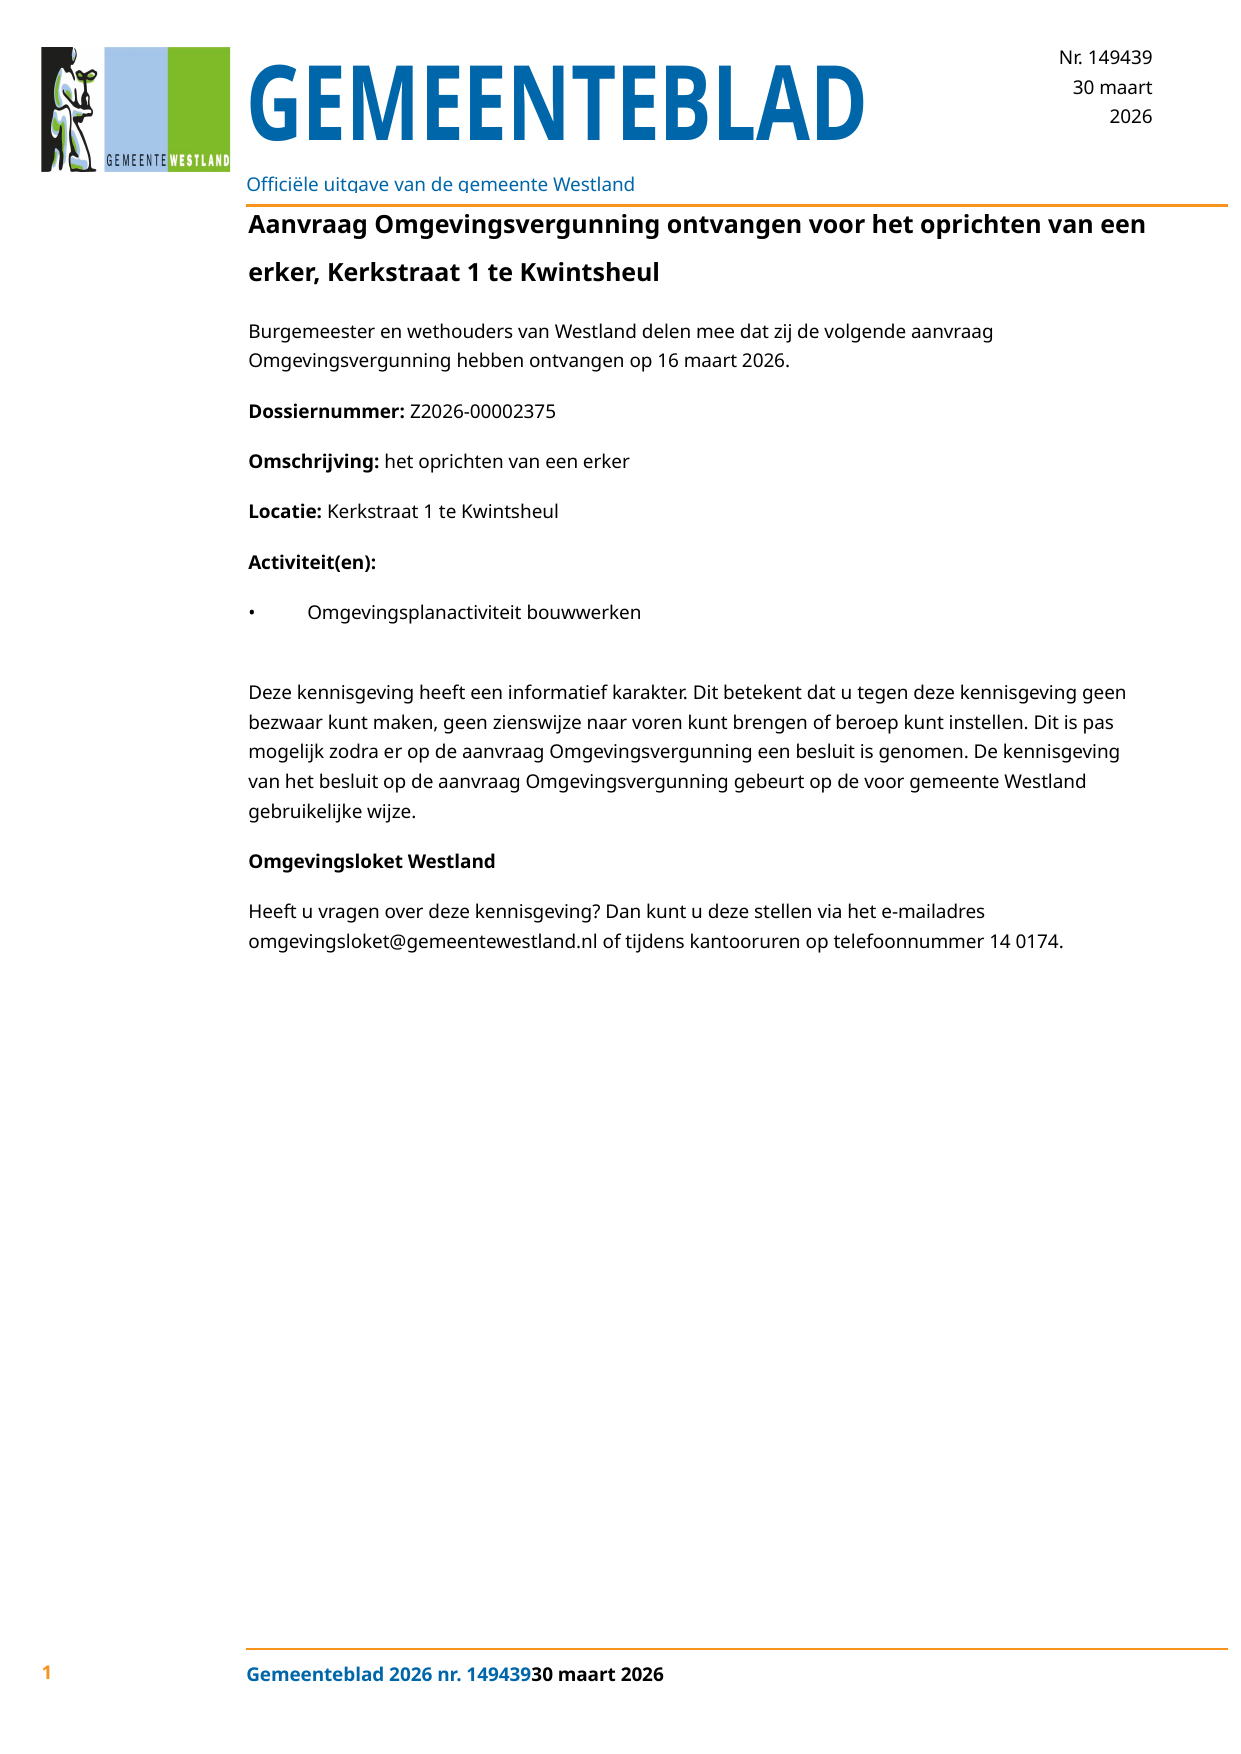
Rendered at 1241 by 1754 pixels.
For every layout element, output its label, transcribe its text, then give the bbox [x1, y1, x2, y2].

text Locatie: Kerkstraat 1 te Kwintsheul [248, 499, 1152, 524]
text Heeft u vragen over deze kennisgeving? Dan kunt u deze stellen via het e-mailadres omgevingsloket@gemeentewestland.nl of tijdens kantooruren op telefoonnummer 14 0174. [248, 899, 1152, 954]
text Omschrijving: het oprichten van een erker [248, 448, 1152, 474]
text Activiteit(en): [248, 549, 1152, 575]
text Burgemeester en wethouders van Westland delen mee dat zij de volgende aanvraag Omgevingsvergunning hebben ontvangen op 16 maart 2026. [248, 318, 1152, 373]
text Dossiernummer: Z2026-00002375 [248, 398, 1152, 424]
list Omgevingsplanactiviteit bouwwerken [248, 599, 1152, 625]
text Aanvraag Omgevingsvergunning ontvangen voor het oprichten van een erker, Kerkstraat 1 te Kwintsheul [248, 207, 1152, 288]
text Omgevingsloket Westland [248, 848, 1152, 874]
text Deze kennisgeving heeft een informatief karakter. Dit betekent dat u tegen deze kennisgeving geen bezwaar kunt maken, geen zienswijze naar voren kunt brengen of beroep kunt instellen. Dit is pas mogelijk zodra er op de aanvraag Omgevingsvergunning een besluit is genomen. De kennisgeving van het besluit op de aanvraag Omgevingsvergunning gebeurt op de voor gemeente Westland gebruikelijke wijze. [248, 679, 1152, 824]
picture [41, 47, 231, 172]
